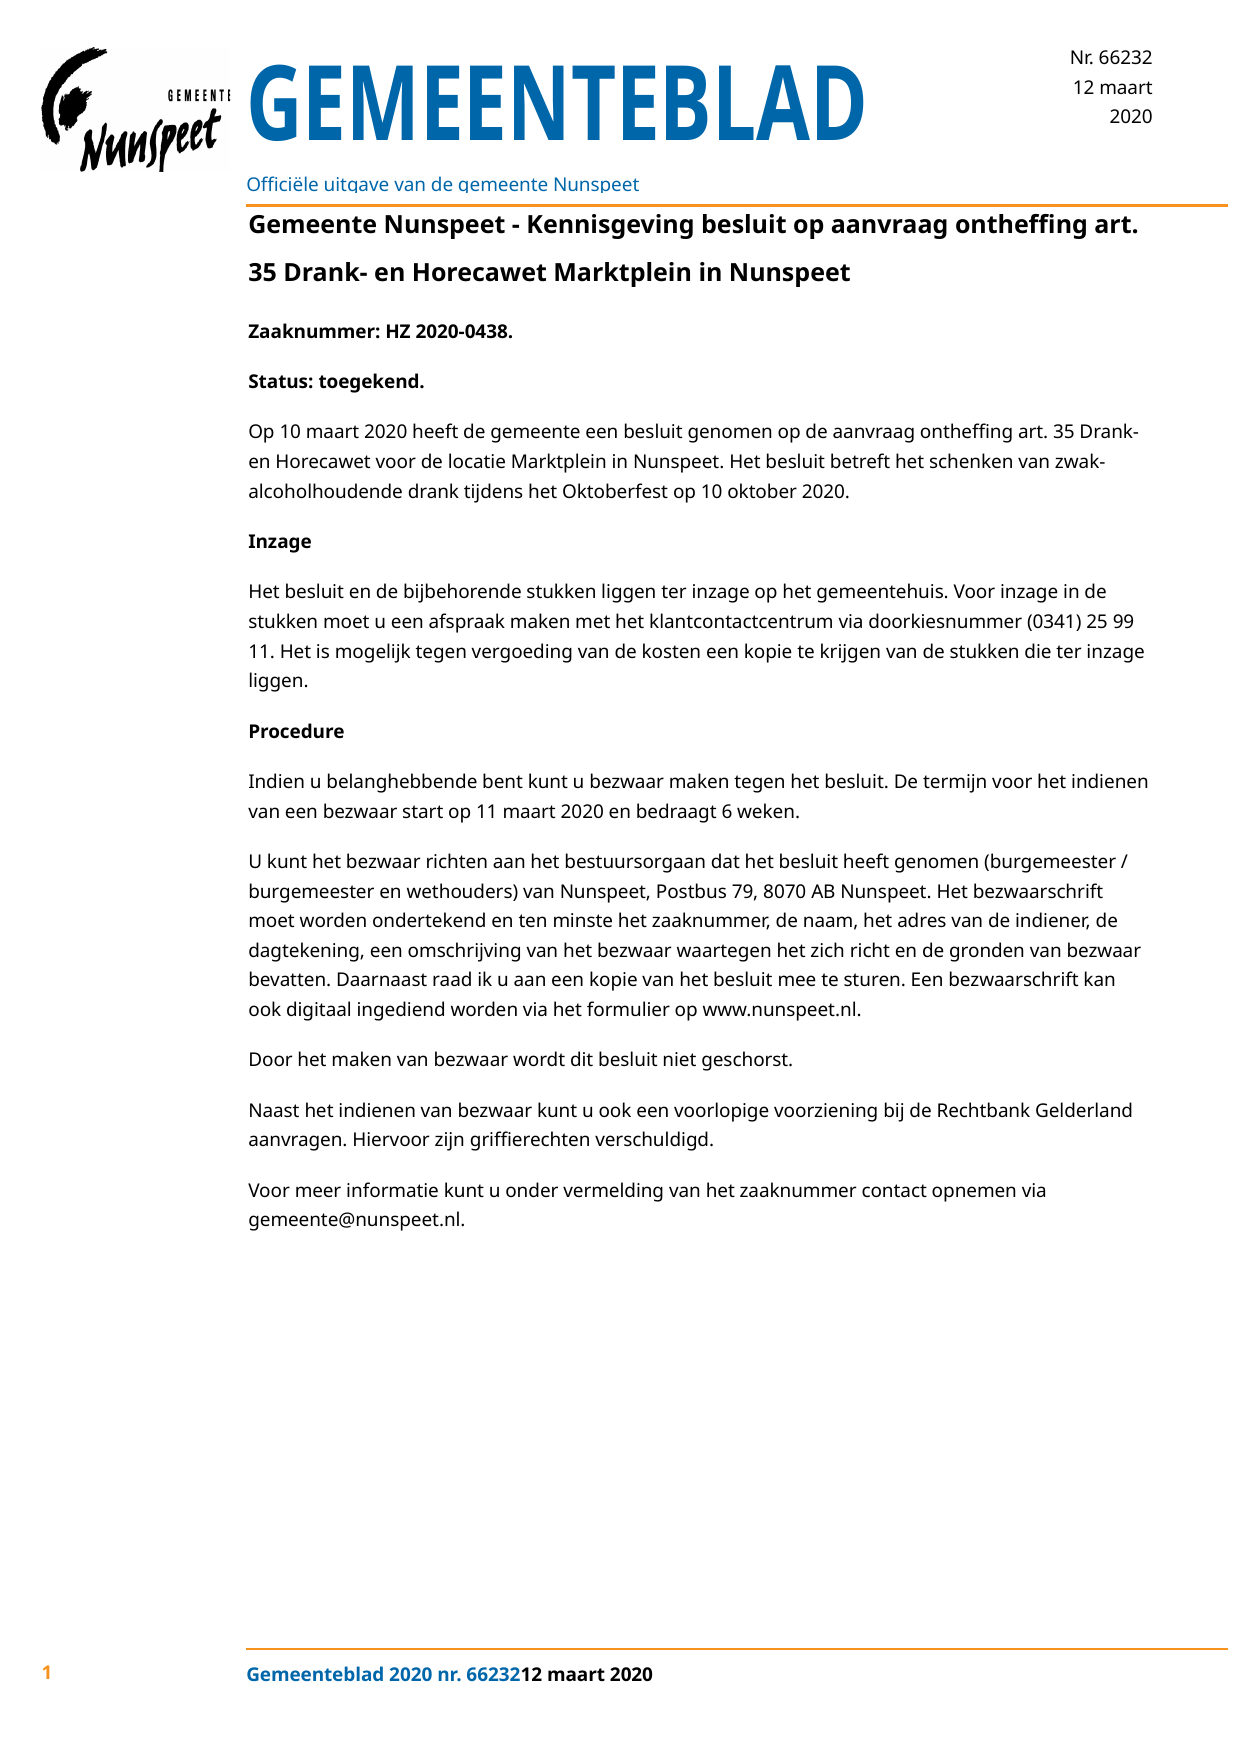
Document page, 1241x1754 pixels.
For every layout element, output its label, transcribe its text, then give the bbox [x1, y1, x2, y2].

text Door het maken van bezwaar wordt dit besluit niet geschorst. [248, 1047, 1152, 1072]
picture [41, 47, 231, 172]
text U kunt het bezwaar richten aan het bestuursorgaan dat het besluit heeft genomen (burgemeester / burgemeester en wethouders) van Nunspeet, Postbus 79, 8070 AB Nunspeet. Het bezwaarschrift moet worden ondertekend en ten minste het zaaknummer, de naam, het adres van de indiener, de dagtekening, een omschrijving van het bezwaar waartegen het zich richt en de gronden van bezwaar bevatten. Daarnaast raad ik u aan een kopie van het besluit mee te sturen. Een bezwaarschrift kan ook digitaal ingediend worden via het formulier op www.nunspeet.nl. [248, 848, 1152, 1022]
text Op 10 maart 2020 heeft de gemeente een besluit genomen op de aanvraag ontheffing art. 35 Drank- en Horecawet voor de locatie Marktplein in Nunspeet. Het besluit betreft het schenken van zwak-alcoholhoudende drank tijdens het Oktoberfest op 10 oktober 2020. [248, 419, 1152, 504]
text Naast het indienen van bezwaar kunt u ook een voorlopige voorziening bij de Rechtbank Gelderland aanvragen. Hiervoor zijn griffierechten verschuldigd. [248, 1097, 1152, 1152]
text Het besluit en de bijbehorende stukken liggen ter inzage op het gemeentehuis. Voor inzage in de stukken moet u een afspraak maken met het klantcontactcentrum via doorkiesnummer (0341) 25 99 11. Het is mogelijk tegen vergoeding van de kosten een kopie te krijgen van de stukken die ter inzage liggen. [248, 579, 1152, 693]
text Indien u belanghebbende bent kunt u bezwaar maken tegen het besluit. De termijn voor het indienen van een bezwaar start op 11 maart 2020 en bedraagt 6 weken. [248, 768, 1152, 824]
text Gemeente Nunspeet - Kennisgeving besluit op aanvraag ontheffing art. 35 Drank- en Horecawet Marktplein in Nunspeet [248, 207, 1152, 288]
text Procedure [248, 718, 1152, 744]
text Voor meer informatie kunt u onder vermelding van het zaaknummer contact opnemen via gemeente@nunspeet.nl. [248, 1177, 1152, 1232]
text Inzage [248, 528, 1152, 554]
text Status: toegekend. [248, 368, 1152, 394]
text Zaaknummer: HZ 2020-0438. [248, 318, 1152, 344]
